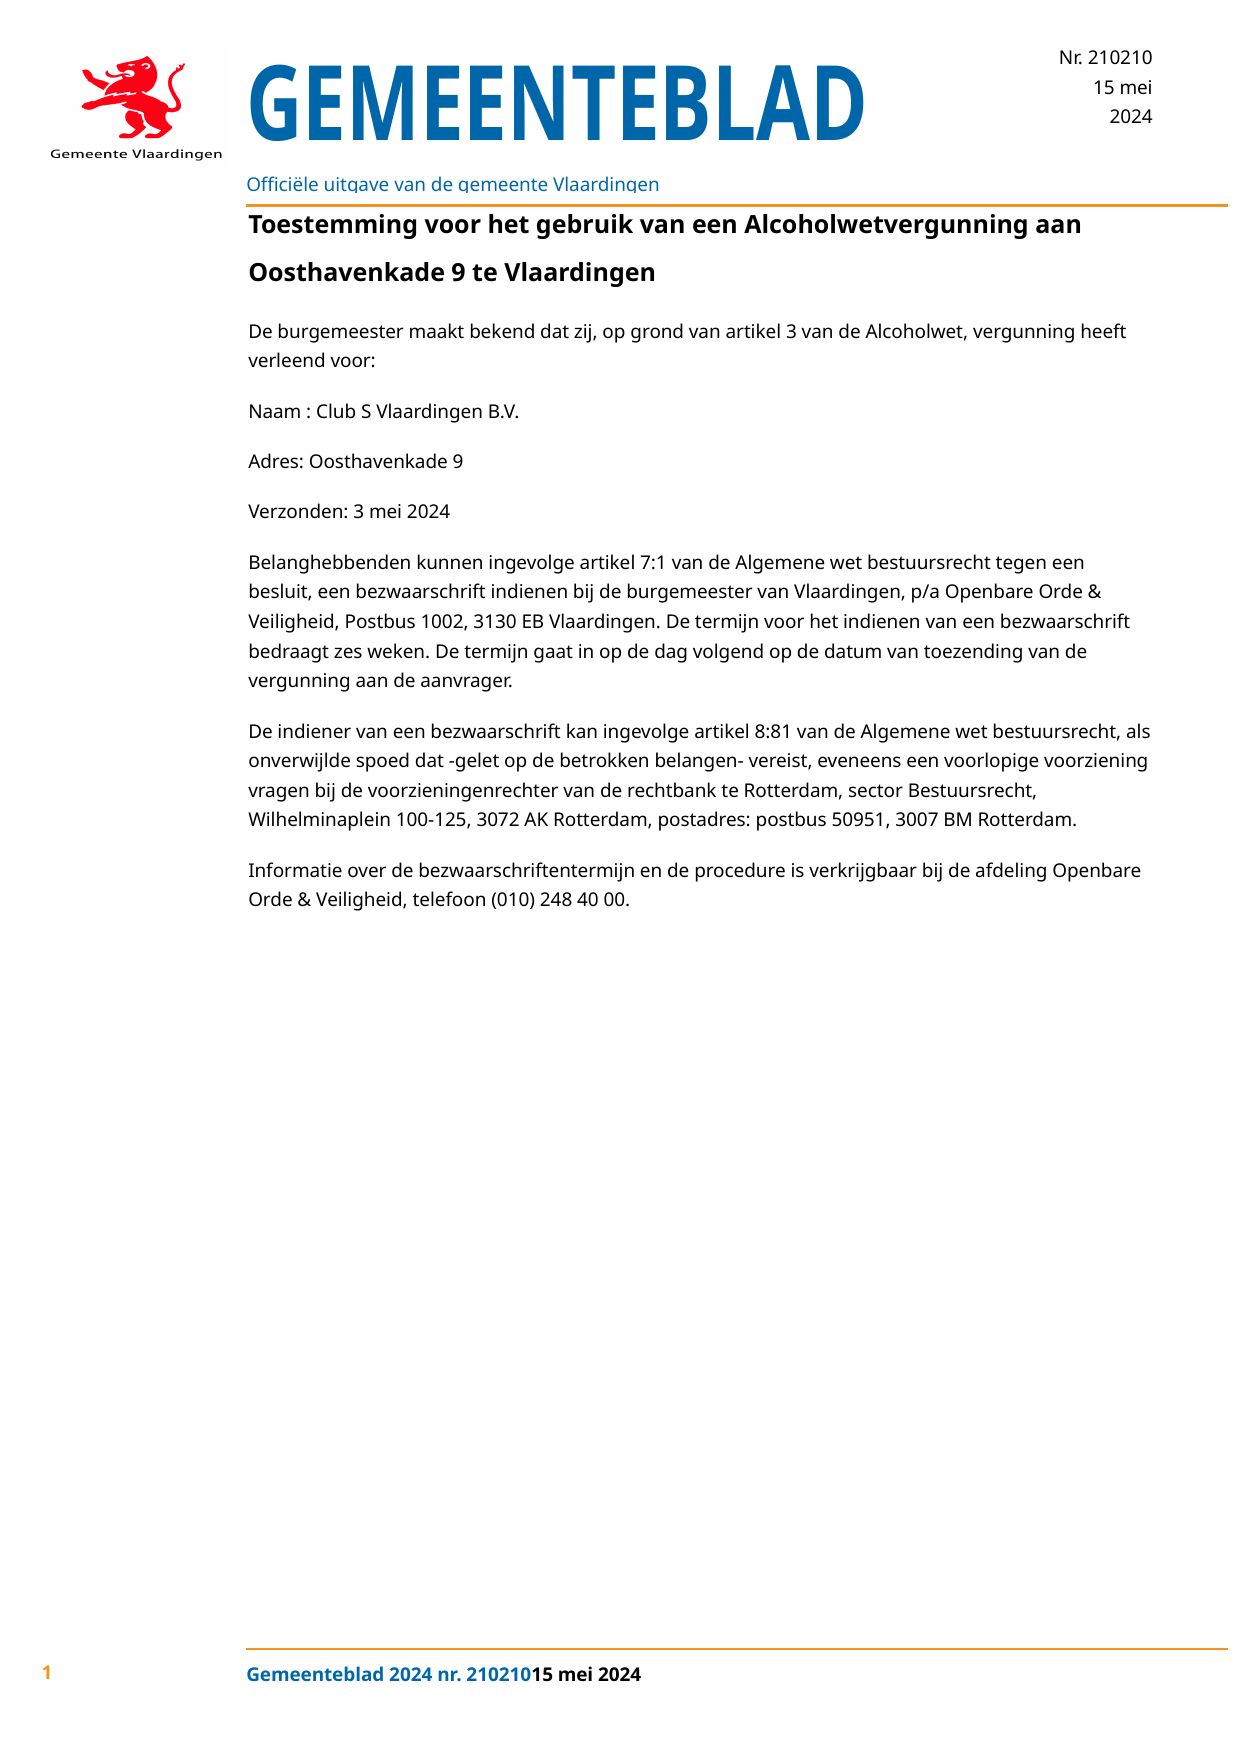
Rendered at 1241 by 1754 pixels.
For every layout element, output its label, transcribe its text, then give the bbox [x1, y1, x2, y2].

text Verzonden: 3 mei 2024 [248, 499, 1152, 524]
text Adres: Oosthavenkade 9 [248, 448, 1152, 474]
text Informatie over de bezwaarschriftentermijn en de procedure is verkrijgbaar bij de afdeling Openbare Orde & Veiligheid, telefoon (010) 248 40 00. [248, 857, 1152, 912]
text De burgemeester maakt bekend dat zij, op grond van artikel 3 van de Alcoholwet, vergunning heeft verleend voor: [248, 318, 1152, 373]
text De indiener van een bezwaarschrift kan ingevolge artikel 8:81 van de Algemene wet bestuursrecht, als onverwijlde spoed dat -gelet op de betrokken belangen- vereist, eveneens een voorlopige voorziening vragen bij de voorzieningenrechter van de rechtbank te Rotterdam, sector Bestuursrecht, Wilhelminaplein 100-125, 3072 AK Rotterdam, postadres: postbus 50951, 3007 BM Rotterdam. [248, 718, 1152, 832]
text Toestemming voor het gebruik van een Alcoholwetvergunning aan Oosthavenkade 9 te Vlaardingen [248, 207, 1152, 288]
text Naam : Club S Vlaardingen B.V. [248, 398, 1152, 424]
text Belanghebbenden kunnen ingevolge artikel 7:1 van de Algemene wet bestuursrecht tegen een besluit, een bezwaarschrift indienen bij de burgemeester van Vlaardingen, p/a Openbare Orde & Veiligheid, Postbus 1002, 3130 EB Vlaardingen. De termijn voor het indienen van een bezwaarschrift bedraagt zes weken. De termijn gaat in op de dag volgend op de datum van toezending van de vergunning aan de aanvrager. [248, 549, 1152, 693]
picture [41, 47, 231, 172]
